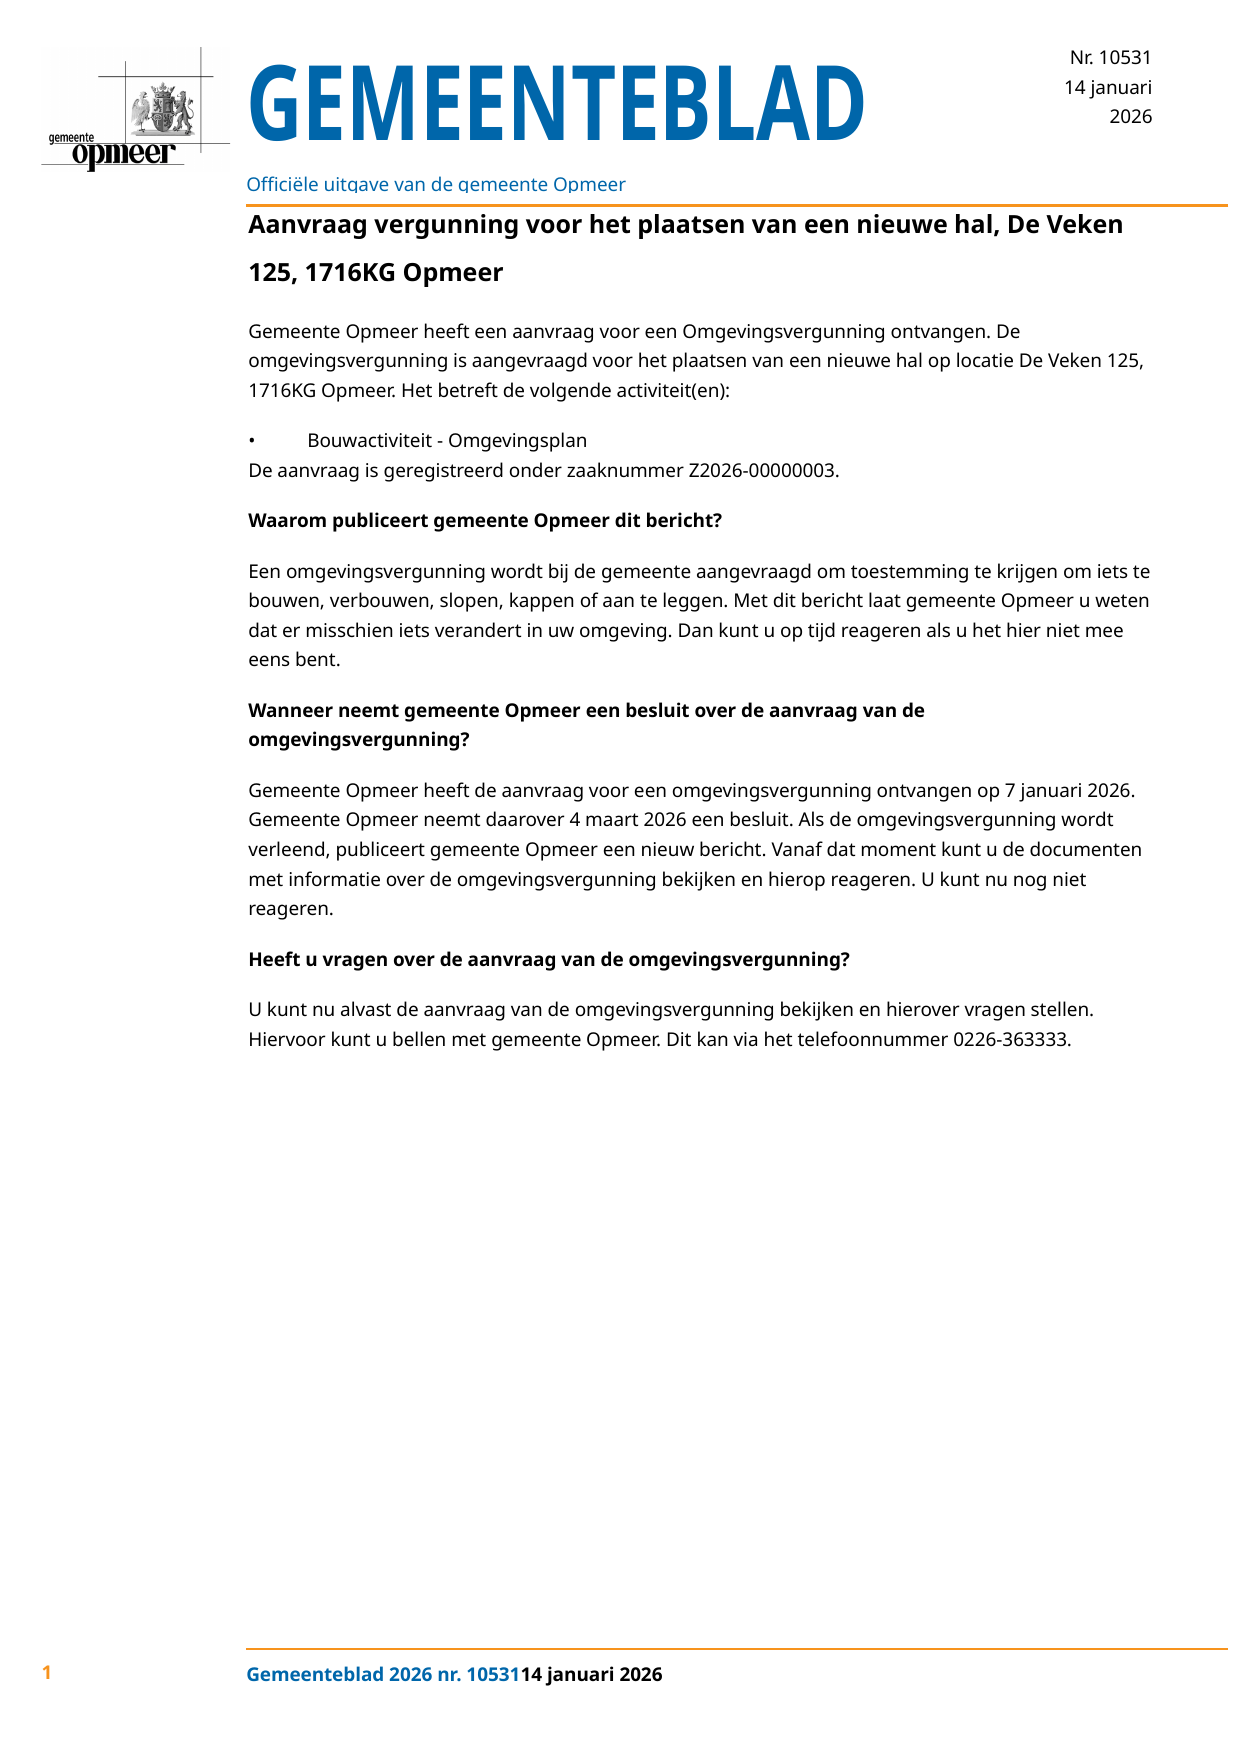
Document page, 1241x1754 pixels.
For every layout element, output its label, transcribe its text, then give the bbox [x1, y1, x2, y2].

text Gemeente Opmeer heeft een aanvraag voor een Omgevingsvergunning ontvangen. De omgevingsvergunning is aangevraagd voor het plaatsen van een nieuwe hal op locatie De Veken 125, 1716KG Opmeer. Het betreft de volgende activiteit(en): [248, 318, 1152, 403]
picture [41, 47, 231, 172]
text Gemeente Opmeer heeft de aanvraag voor een omgevingsvergunning ontvangen op 7 januari 2026. Gemeente Opmeer neemt daarover 4 maart 2026 een besluit. Als de omgevingsvergunning wordt verleend, publiceert gemeente Opmeer een nieuw bericht. Vanaf dat moment kunt u de documenten met informatie over de omgevingsvergunning bekijken en hierop reageren. U kunt nu nog niet reageren. [248, 777, 1152, 921]
text U kunt nu alvast de aanvraag van de omgevingsvergunning bekijken en hierover vragen stellen. Hiervoor kunt u bellen met gemeente Opmeer. Dit kan via het telefoonnummer 0226-363333. [248, 996, 1152, 1052]
text Waarom publiceert gemeente Opmeer dit bericht? [248, 507, 1152, 533]
text Wanneer neemt gemeente Opmeer een besluit over de aanvraag van de omgevingsvergunning? [248, 697, 1152, 752]
list Bouwactiviteit - Omgevingsplan [248, 427, 1152, 453]
text Een omgevingsvergunning wordt bij de gemeente aangevraagd om toestemming te krijgen om iets te bouwen, verbouwen, slopen, kappen of aan te leggen. Met dit bericht laat gemeente Opmeer u weten dat er misschien iets verandert in uw omgeving. Dan kunt u op tijd reageren als u het hier niet mee eens bent. [248, 558, 1152, 672]
text De aanvraag is geregistreerd onder zaaknummer Z2026-00000003. [248, 457, 1152, 483]
text Aanvraag vergunning voor het plaatsen van een nieuwe hal, De Veken 125, 1716KG Opmeer [248, 207, 1152, 288]
text Heeft u vragen over de aanvraag van de omgevingsvergunning? [248, 946, 1152, 972]
